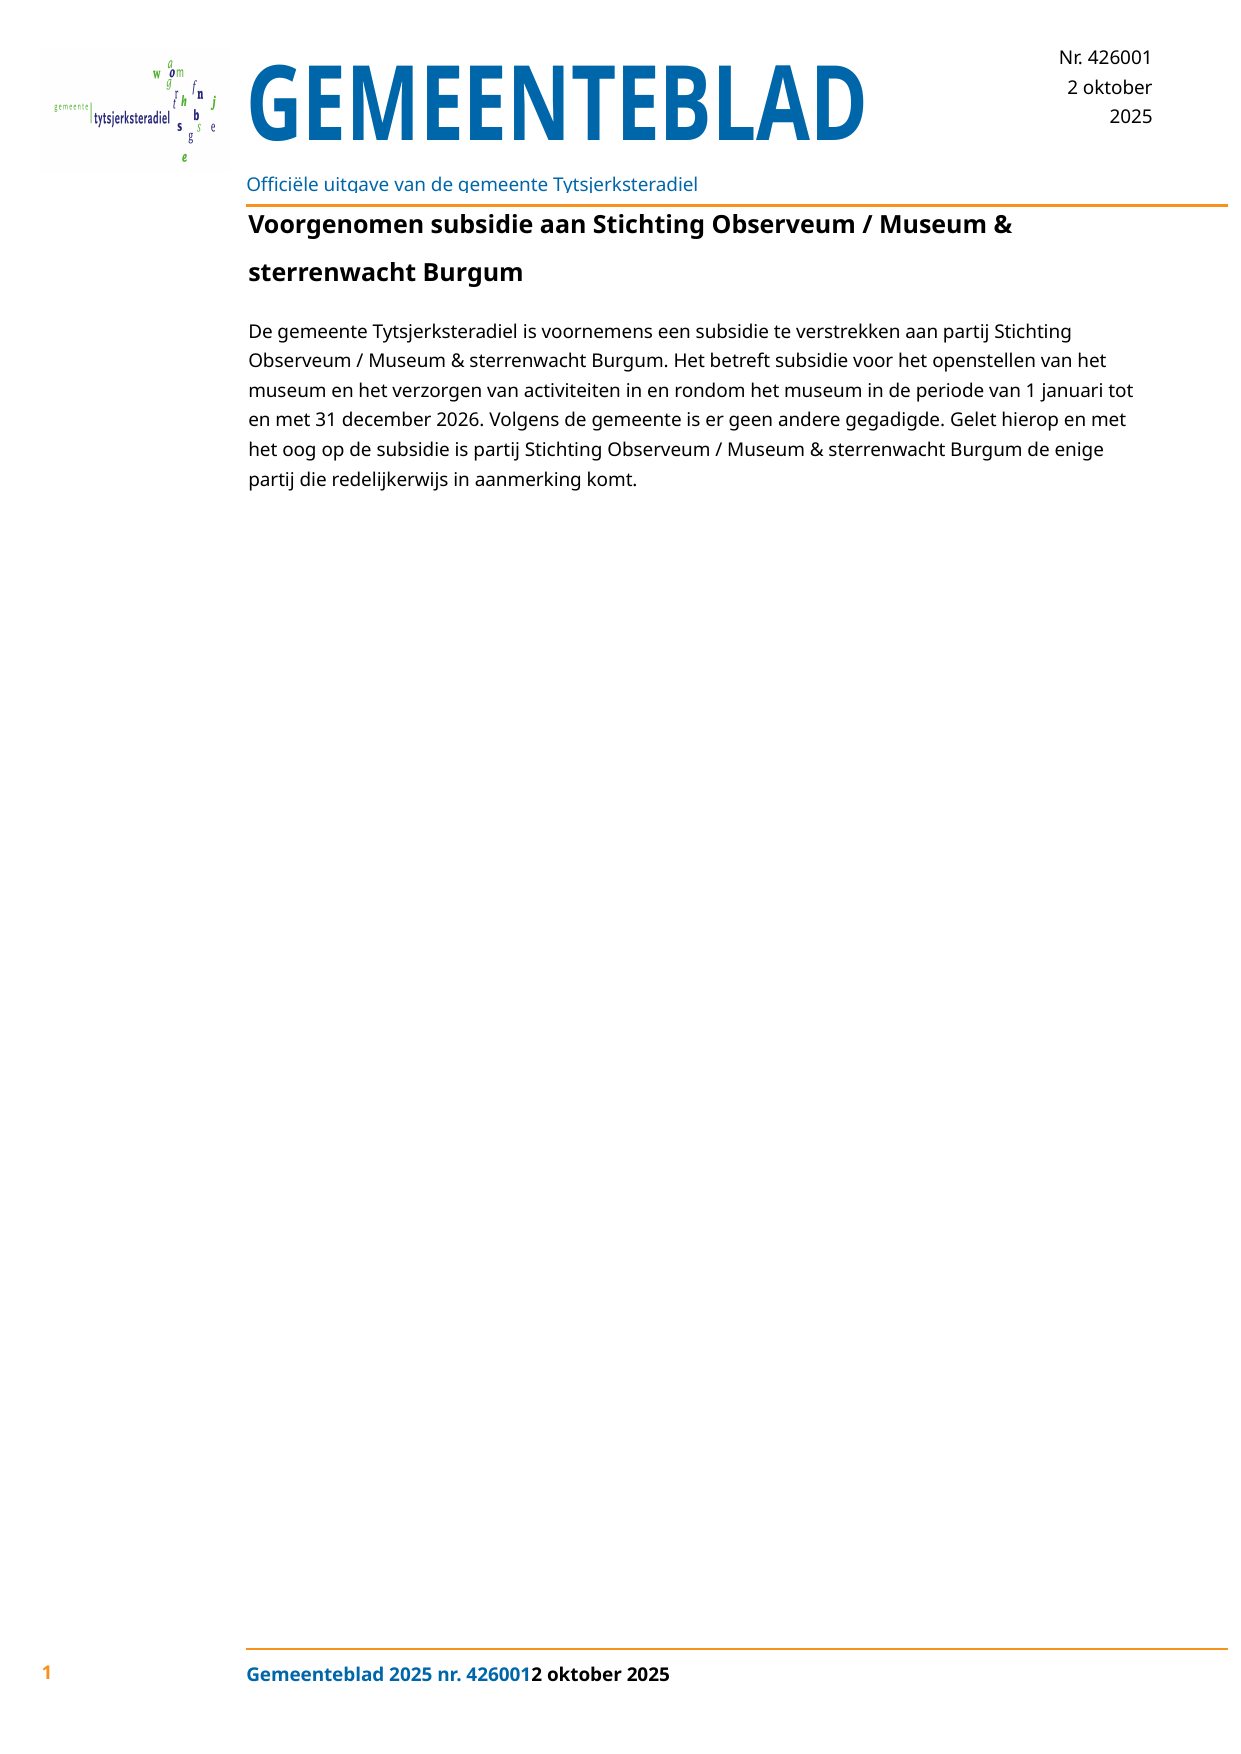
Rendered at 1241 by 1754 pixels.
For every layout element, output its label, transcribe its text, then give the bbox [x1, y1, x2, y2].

text Voorgenomen subsidie aan Stichting Observeum / Museum & sterrenwacht Burgum [248, 207, 1152, 288]
text De gemeente Tytsjerksteradiel is voornemens een subsidie te verstrekken aan partij Stichting Observeum / Museum & sterrenwacht Burgum. Het betreft subsidie voor het openstellen van het museum en het verzorgen van activiteiten in en rondom het museum in de periode van 1 januari tot en met 31 december 2026. Volgens de gemeente is er geen andere gegadigde. Gelet hierop en met het oog op de subsidie is partij Stichting Observeum / Museum & sterrenwacht Burgum de enige partij die redelijkerwijs in aanmerking komt. [248, 318, 1152, 492]
picture [41, 47, 231, 172]
